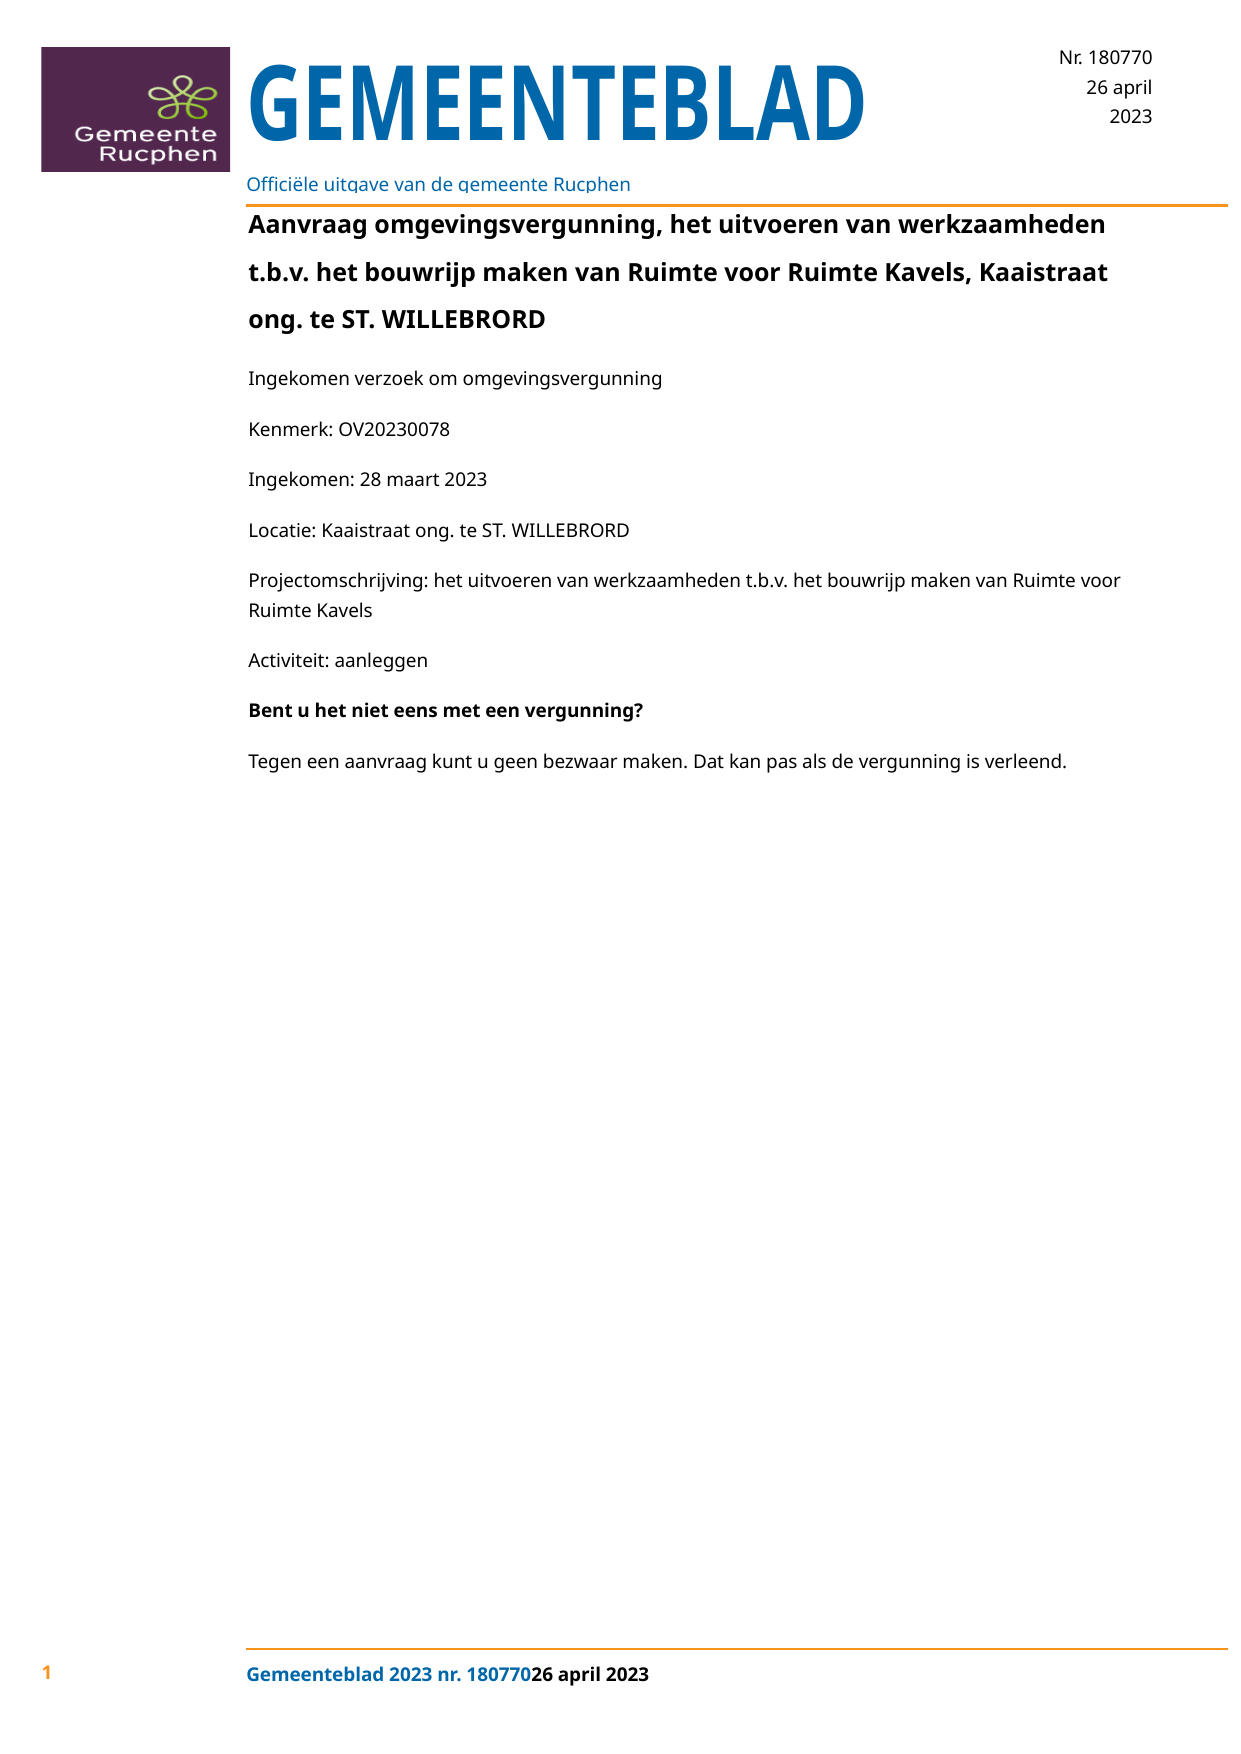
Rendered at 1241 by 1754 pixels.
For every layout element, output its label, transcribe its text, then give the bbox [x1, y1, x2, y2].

text Aanvraag omgevingsvergunning, het uitvoeren van werkzaamheden t.b.v. het bouwrijp maken van Ruimte voor Ruimte Kavels, Kaaistraat ong. te ST. WILLEBRORD [248, 207, 1152, 336]
picture [41, 47, 231, 172]
text Projectomschrijving: het uitvoeren van werkzaamheden t.b.v. het bouwrijp maken van Ruimte voor Ruimte Kavels [248, 567, 1152, 622]
text Bent u het niet eens met een vergunning? [248, 698, 1152, 723]
text Tegen een aanvraag kunt u geen bezwaar maken. Dat kan pas als de vergunning is verleend. [248, 748, 1152, 774]
text Locatie: Kaaistraat ong. te ST. WILLEBRORD [248, 517, 1152, 542]
text Ingekomen verzoek om omgevingsvergunning [248, 366, 1152, 391]
text Ingekomen: 28 maart 2023 [248, 466, 1152, 492]
text Activiteit: aanleggen [248, 647, 1152, 673]
text Kenmerk: OV20230078 [248, 416, 1152, 442]
